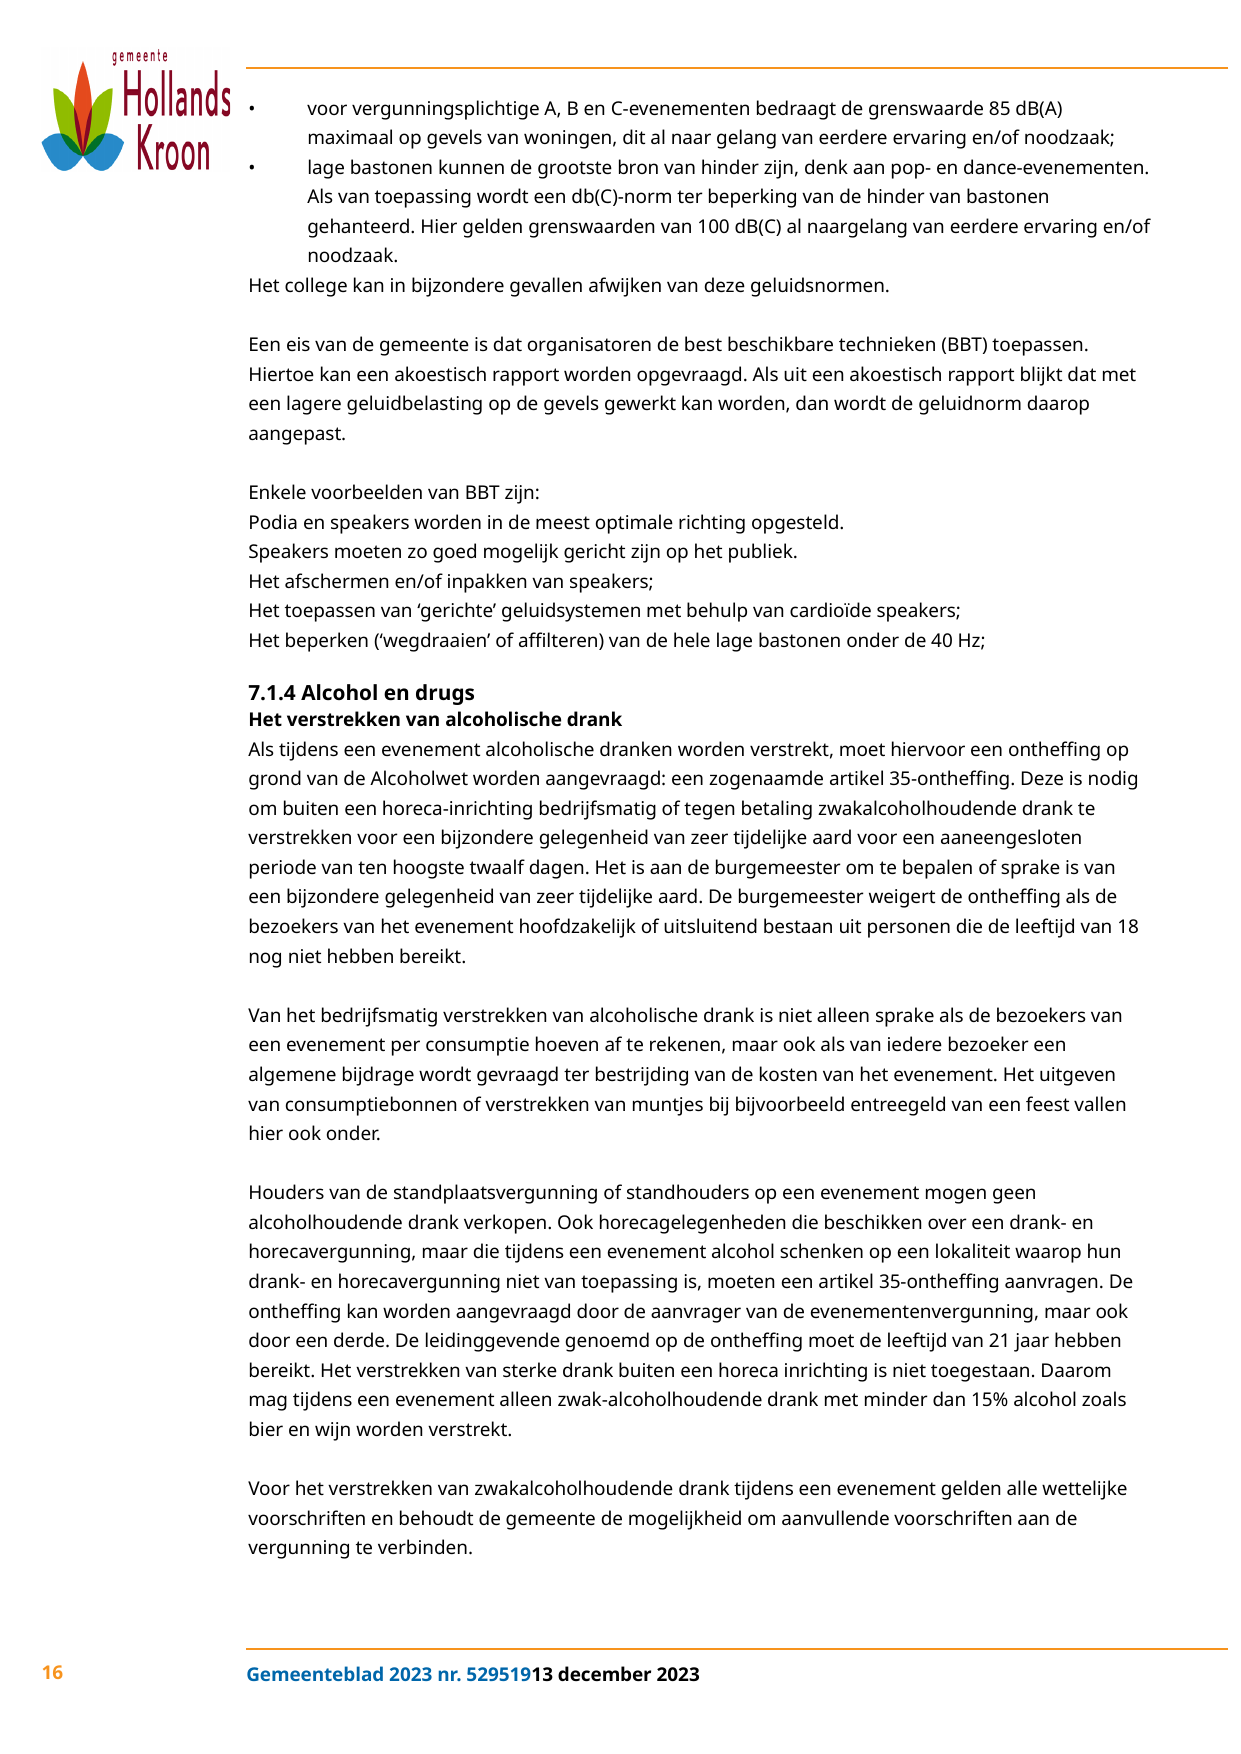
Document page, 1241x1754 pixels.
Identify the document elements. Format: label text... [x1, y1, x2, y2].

text Podia en speakers worden in de meest optimale richting opgesteld. [248, 509, 1152, 535]
text Houders van de standplaatsvergunning of standhouders op een evenement mogen geen alcoholhoudende drank verkopen. Ook horecagelegenheden die beschikken over een drank- en horecavergunning, maar die tijdens een evenement alcohol schenken op een lokaliteit waarop hun drank- en horecavergunning niet van toepassing is, moeten een artikel 35-ontheffing aanvragen. De ontheffing kan worden aangevraagd door de aanvrager van de evenementenvergunning, maar ook door een derde. De leidinggevende genoemd op de ontheffing moet de leeftijd van 21 jaar hebben bereikt. Het verstrekken van sterke drank buiten een horeca inrichting is niet toegestaan. Daarom mag tijdens een evenement alleen zwak-alcoholhoudende drank met minder dan 15% alcohol zoals bier en wijn worden verstrekt. [248, 1179, 1152, 1442]
text Als tijdens een evenement alcoholische dranken worden verstrekt, moet hiervoor een ontheffing op grond van de Alcoholwet worden aangevraagd: een zogenaamde artikel 35-ontheffing. Deze is nodig om buiten een horeca-inrichting bedrijfsmatig of tegen betaling zwakalcoholhoudende drank te verstrekken voor een bijzondere gelegenheid van zeer tijdelijke aard voor een aaneengesloten periode van ten hoogste twaalf dagen. Het is aan de burgemeester om te bepalen of sprake is van een bijzondere gelegenheid van zeer tijdelijke aard. De burgemeester weigert de ontheffing als de bezoekers van het evenement hoofdzakelijk of uitsluitend bestaan uit personen die de leeftijd van 18 nog niet hebben bereikt. [248, 736, 1152, 968]
list voor vergunningsplichtige A, B en C-evenementen bedraagt de grenswaarde 85 dB(A) maximaal op gevels van woningen, dit al naar gelang van eerdere ervaring en/of noodzaak; [248, 95, 1152, 150]
text Voor het verstrekken van zwakalcoholhoudende drank tijdens een evenement gelden alle wettelijke voorschriften en behoudt de gemeente de mogelijkheid om aanvullende voorschriften aan de vergunning te verbinden. [248, 1475, 1152, 1560]
list lage bastonen kunnen de grootste bron van hinder zijn, denk aan pop- en dance-evenementen. Als van toepassing wordt een db(C)-norm ter beperking van de hinder van bastonen gehanteerd. Hier gelden grenswaarden van 100 dB(C) al naargelang van eerdere ervaring en/of noodzaak. [248, 154, 1152, 268]
text Het toepassen van ‘gerichte’ geluidsystemen met behulp van cardioïde speakers; [248, 598, 1152, 623]
text Het verstrekken van alcoholische drank [248, 706, 1152, 732]
text Enkele voorbeelden van BBT zijn: [248, 479, 1152, 505]
text Een eis van de gemeente is dat organisatoren de best beschikbare technieken (BBT) toepassen. Hiertoe kan een akoestisch rapport worden opgevraagd. Als uit een akoestisch rapport blijkt dat met een lagere geluidbelasting op de gevels gewerkt kan worden, dan wordt de geluidnorm daarop aangepast. [248, 331, 1152, 446]
text Het beperken (‘wegdraaien’ of affilteren) van de hele lage bastonen onder de 40 Hz; [248, 627, 1152, 653]
text Van het bedrijfsmatig verstrekken van alcoholische drank is niet alleen sprake als de bezoekers van een evenement per consumptie hoeven af te rekenen, maar ook als van iedere bezoeker een algemene bijdrage wordt gevraagd ter bestrijding van de kosten van het evenement. Het uitgeven van consumptiebonnen of verstrekken van muntjes bij bijvoorbeeld entreegeld van een feest vallen hier ook onder. [248, 1002, 1152, 1146]
text Het college kan in bijzondere gevallen afwijken van deze geluidsnormen. [248, 272, 1152, 298]
picture [41, 47, 231, 172]
text Speakers moeten zo goed mogelijk gericht zijn op het publiek. [248, 538, 1152, 564]
text Het afschermen en/of inpakken van speakers; [248, 568, 1152, 594]
text 7.1.4 Alcohol en drugs [248, 678, 1152, 706]
